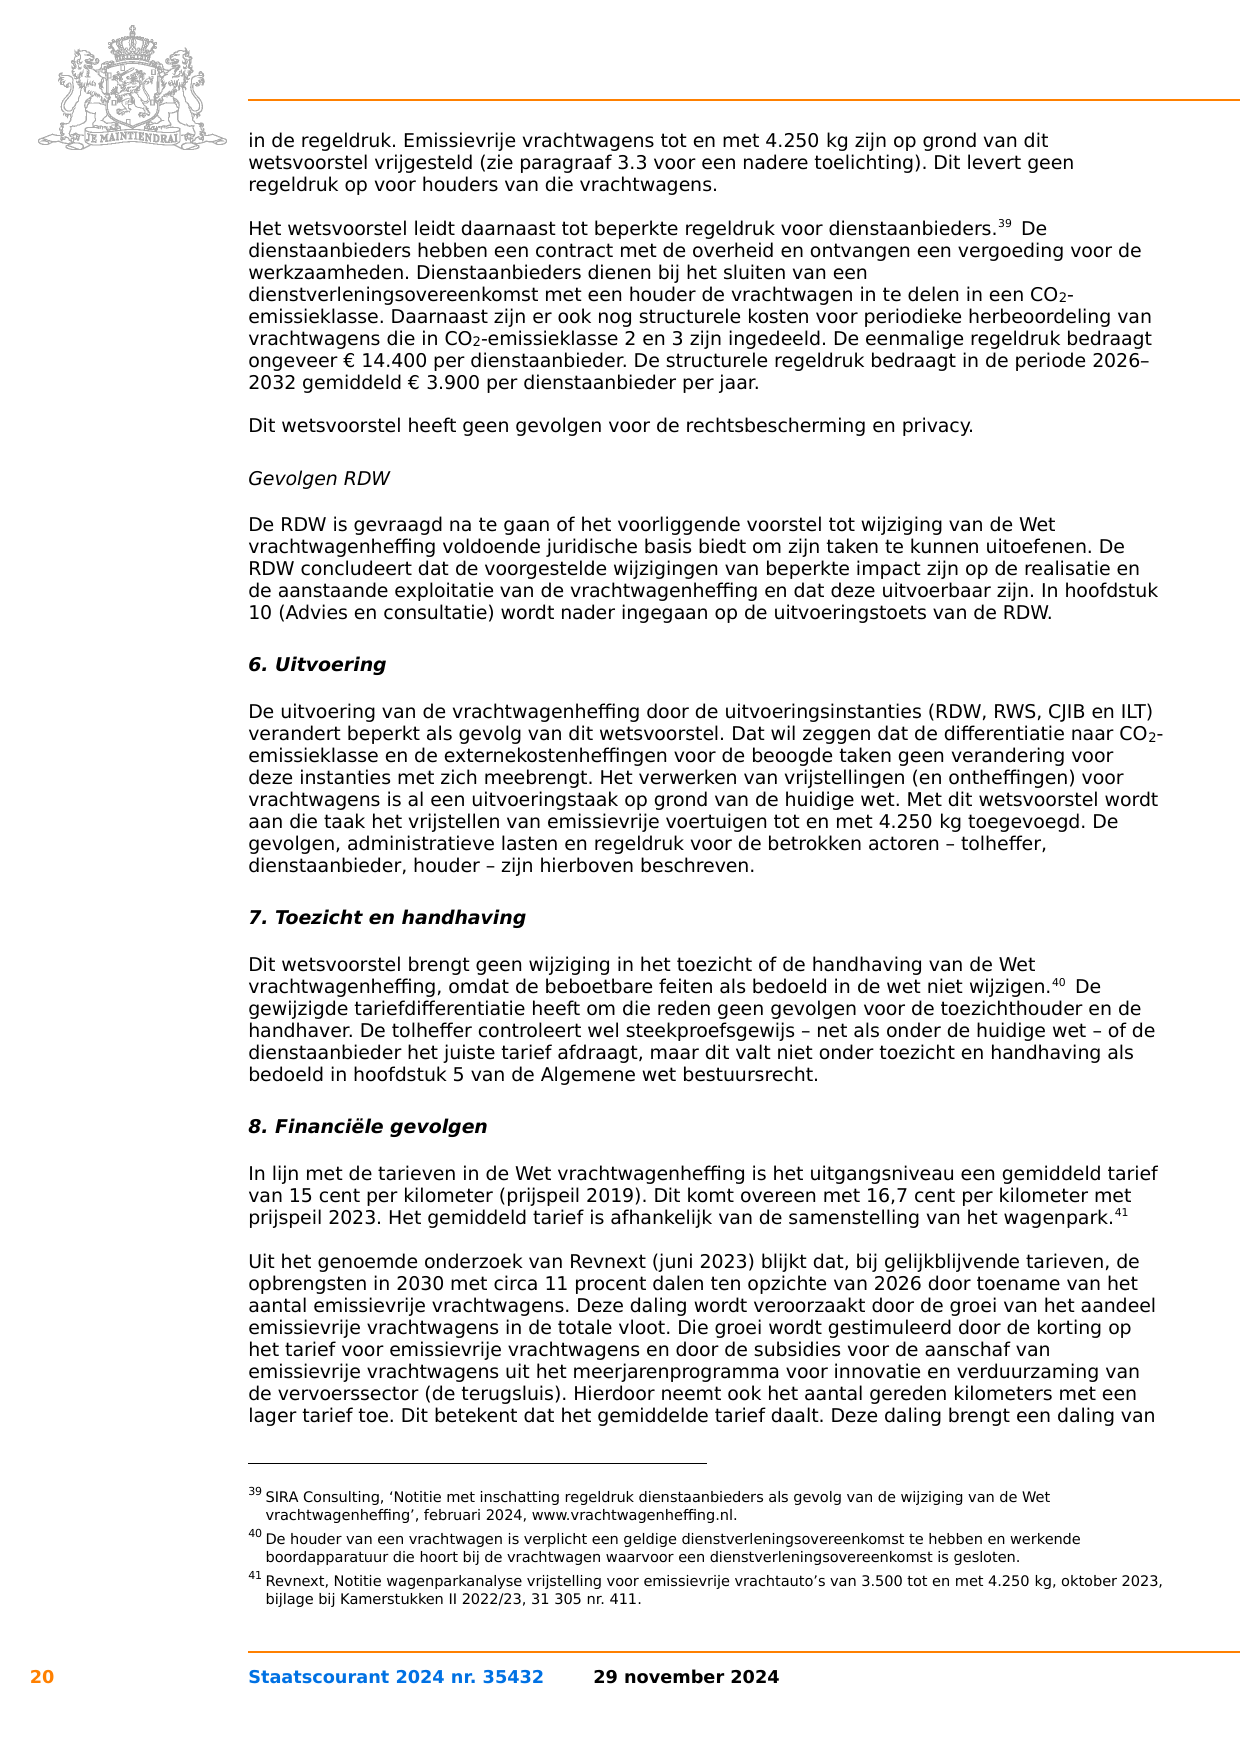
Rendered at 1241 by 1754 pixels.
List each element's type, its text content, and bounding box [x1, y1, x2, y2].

text Revnext, Notitie wagenparkanalyse vrijstelling voor emissievrije vrachtauto’s van 3.500 tot en met 4.250 kg, oktober 2023, bijlage bij Kamerstukken II 2022/23, 31 305 nr. 411. [248, 1569, 1163, 1608]
subtitle 6. Uitvoering [248, 654, 1163, 676]
picture [38, 25, 227, 150]
text De houder van een vrachtwagen is verplicht een geldige dienstverleningsovereenkomst te hebben en werkende boordapparatuur die hoort bij de vrachtwagen waarvoor een dienstverleningsovereenkomst is gesloten. [248, 1527, 1163, 1566]
text In lijn met de tarieven in de Wet vrachtwagenheffing is het uitgangsniveau een gemiddeld tarief van 15 cent per kilometer (prijspeil 2019). Dit komt overeen met 16,7 cent per kilometer met prijspeil 2023. Het gemiddeld tarief is afhankelijk van de samenstelling van het wagenpark. [248, 1163, 1163, 1229]
text Uit het genoemde onderzoek van Revnext (juni 2023) blijkt dat, bij gelijkblijvende tarieven, de opbrengsten in 2030 met circa 11 procent dalen ten opzichte van 2026 door toename van het aantal emissievrije vrachtwagens. Deze daling wordt veroorzaakt door de groei van het aandeel emissievrije vrachtwagens in de totale vloot. Die groei wordt gestimuleerd door de korting op het tarief voor emissievrije vrachtwagens en door de subsidies voor de aanschaf van emissievrije vrachtwagens uit het meerjarenprogramma voor innovatie en verduurzaming van de vervoerssector (de terugsluis). Hierdoor neemt ook het aantal gereden kilometers met een lager tarief toe. Dit betekent dat het gemiddelde tarief daalt. Deze daling brengt een daling van [248, 1251, 1163, 1427]
text Dit wetsvoorstel heeft geen gevolgen voor de rechtsbescherming en privacy. [248, 415, 1163, 437]
text De RDW is gevraagd na te gaan of het voorliggende voorstel tot wijziging van de Wet vrachtwagenheffing voldoende juridische basis biedt om zijn taken te kunnen uitoefenen. De RDW concludeert dat de voorgestelde wijzigingen van beperkte impact zijn op de realisatie en de aanstaande exploitatie van de vrachtwagenheffing en dat deze uitvoerbaar zijn. In hoofdstuk 10 (Advies en consultatie) wordt nader ingegaan op de uitvoeringstoets van de RDW. [248, 514, 1163, 624]
subtitle 7. Toezicht en handhaving [248, 907, 1163, 929]
text De uitvoering van de vrachtwagenheffing door de uitvoeringsinstanties (RDW, RWS, CJIB en ILT) verandert beperkt als gevolg van dit wetsvoorstel. Dat wil zeggen dat de differentiatie naar CO2-emissieklasse en de externekostenheffingen voor de beoogde taken geen verandering voor deze instanties met zich meebrengt. Het verwerken van vrijstellingen (en ontheffingen) voor vrachtwagens is al een uitvoeringstaak op grond van de huidige wet. Met dit wetsvoorstel wordt aan die taak het vrijstellen van emissievrije voertuigen tot en met 4.250 kg toegevoegd. De gevolgen, administratieve lasten en regeldruk voor de betrokken actoren – tolheffer, dienstaanbieder, houder – zijn hierboven beschreven. [248, 701, 1163, 877]
text in de regeldruk. Emissievrije vrachtwagens tot en met 4.250 kg zijn op grond van dit wetsvoorstel vrijgesteld (zie paragraaf 3.3 voor een nadere toelichting). Dit levert geen regeldruk op voor houders van die vrachtwagens. [248, 130, 1163, 196]
text Het wetsvoorstel leidt daarnaast tot beperkte regeldruk voor dienstaanbieders. De dienstaanbieders hebben een contract met de overheid en ontvangen een vergoeding voor de werkzaamheden. Dienstaanbieders dienen bij het sluiten van een dienstverleningsovereenkomst met een houder de vrachtwagen in te delen in een CO2-emissieklasse. Daarnaast zijn er ook nog structurele kosten voor periodieke herbeoordeling van vrachtwagens die in CO2-emissieklasse 2 en 3 zijn ingedeeld. De eenmalige regeldruk bedraagt ongeveer € 14.400 per dienstaanbieder. De structurele regeldruk bedraagt in de periode 2026–2032 gemiddeld € 3.900 per dienstaanbieder per jaar. [248, 218, 1163, 393]
text SIRA Consulting, ‘Notitie met inschatting regeldruk dienstaanbieders als gevolg van de wijziging van de Wet vrachtwagenheffing’, februari 2024, www.vrachtwagenheffing.nl. [248, 1485, 1163, 1524]
subtitle 8. Financiële gevolgen [248, 1116, 1163, 1138]
subtitle Gevolgen RDW [248, 467, 1163, 489]
text Dit wetsvoorstel brengt geen wijziging in het toezicht of de handhaving van de Wet vrachtwagenheffing, omdat de beboetbare feiten als bedoeld in de wet niet wijzigen. De gewijzigde tariefdifferentiatie heeft om die reden geen gevolgen voor de toezichthouder en de handhaver. De tolheffer controleert wel steekproefsgewijs – net als onder de huidige wet – of de dienstaanbieder het juiste tarief afdraagt, maar dit valt niet onder toezicht en handhaving als bedoeld in hoofdstuk 5 van de Algemene wet bestuursrecht. [248, 954, 1163, 1086]
